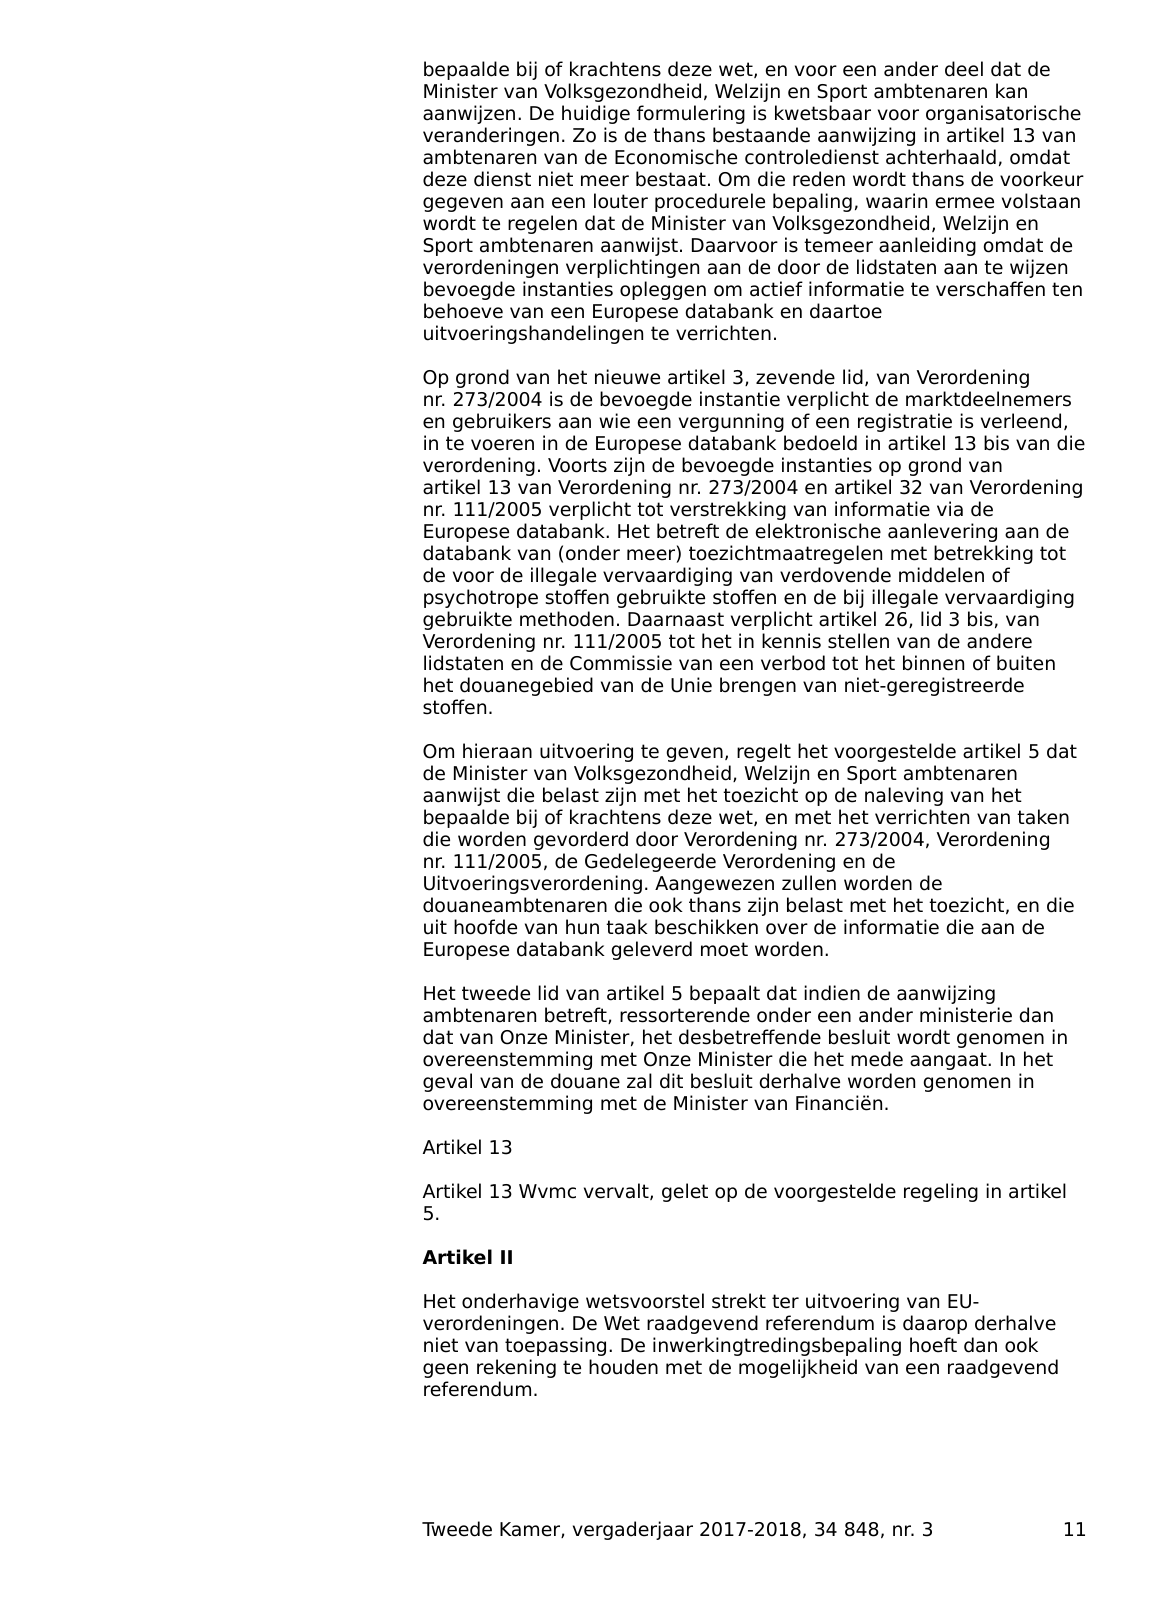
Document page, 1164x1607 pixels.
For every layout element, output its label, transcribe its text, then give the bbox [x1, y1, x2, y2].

text Het tweede lid van artikel 5 bepaalt dat indien de aanwijzing ambtenaren betreft, ressorterende onder een ander ministerie dan dat van Onze Minister, het desbetreffende besluit wordt genomen in overeenstemming met Onze Minister die het mede aangaat. In het geval van de douane zal dit besluit derhalve worden genomen in overeenstemming met de Minister van Financiën. [422, 983, 1087, 1115]
subtitle Artikel 13 [422, 1137, 1087, 1159]
subtitle Artikel II [422, 1247, 1087, 1269]
text Om hieraan uitvoering te geven, regelt het voorgestelde artikel 5 dat de Minister van Volksgezondheid, Welzijn en Sport ambtenaren aanwijst die belast zijn met het toezicht op de naleving van het bepaalde bij of krachtens deze wet, en met het verrichten van taken die worden gevorderd door Verordening nr. 273/2004, Verordening nr. 111/2005, de Gedelegeerde Verordening en de Uitvoeringsverordening. Aangewezen zullen worden de douaneambtenaren die ook thans zijn belast met het toezicht, en die uit hoofde van hun taak beschikken over de informatie die aan de Europese databank geleverd moet worden. [422, 741, 1087, 961]
text Artikel 13 Wvmc vervalt, gelet op de voorgestelde regeling in artikel 5. [422, 1181, 1087, 1225]
text bepaalde bij of krachtens deze wet, en voor een ander deel dat de Minister van Volksgezondheid, Welzijn en Sport ambtenaren kan aanwijzen. De huidige formulering is kwetsbaar voor organisatorische veranderingen. Zo is de thans bestaande aanwijzing in artikel 13 van ambtenaren van de Economische controledienst achterhaald, omdat deze dienst niet meer bestaat. Om die reden wordt thans de voorkeur gegeven aan een louter procedurele bepaling, waarin ermee volstaan wordt te regelen dat de Minister van Volksgezondheid, Welzijn en Sport ambtenaren aanwijst. Daarvoor is temeer aanleiding omdat de verordeningen verplichtingen aan de door de lidstaten aan te wijzen bevoegde instanties opleggen om actief informatie te verschaffen ten behoeve van een Europese databank en daartoe uitvoeringshandelingen te verrichten. [422, 59, 1087, 345]
text Het onderhavige wetsvoorstel strekt ter uitvoering van EU-verordeningen. De Wet raadgevend referendum is daarop derhalve niet van toepassing. De inwerkingtredingsbepaling hoeft dan ook geen rekening te houden met de mogelijkheid van een raadgevend referendum. [422, 1291, 1087, 1401]
text Op grond van het nieuwe artikel 3, zevende lid, van Verordening nr. 273/2004 is de bevoegde instantie verplicht de marktdeelnemers en gebruikers aan wie een vergunning of een registratie is verleend, in te voeren in de Europese databank bedoeld in artikel 13 bis van die verordening. Voorts zijn de bevoegde instanties op grond van artikel 13 van Verordening nr. 273/2004 en artikel 32 van Verordening nr. 111/2005 verplicht tot verstrekking van informatie via de Europese databank. Het betreft de elektronische aanlevering aan de databank van (onder meer) toezichtmaatregelen met betrekking tot de voor de illegale vervaardiging van verdovende middelen of psychotrope stoffen gebruikte stoffen en de bij illegale vervaardiging gebruikte methoden. Daarnaast verplicht artikel 26, lid 3 bis, van Verordening nr. 111/2005 tot het in kennis stellen van de andere lidstaten en de Commissie van een verbod tot het binnen of buiten het douanegebied van de Unie brengen van niet-geregistreerde stoffen. [422, 367, 1087, 719]
